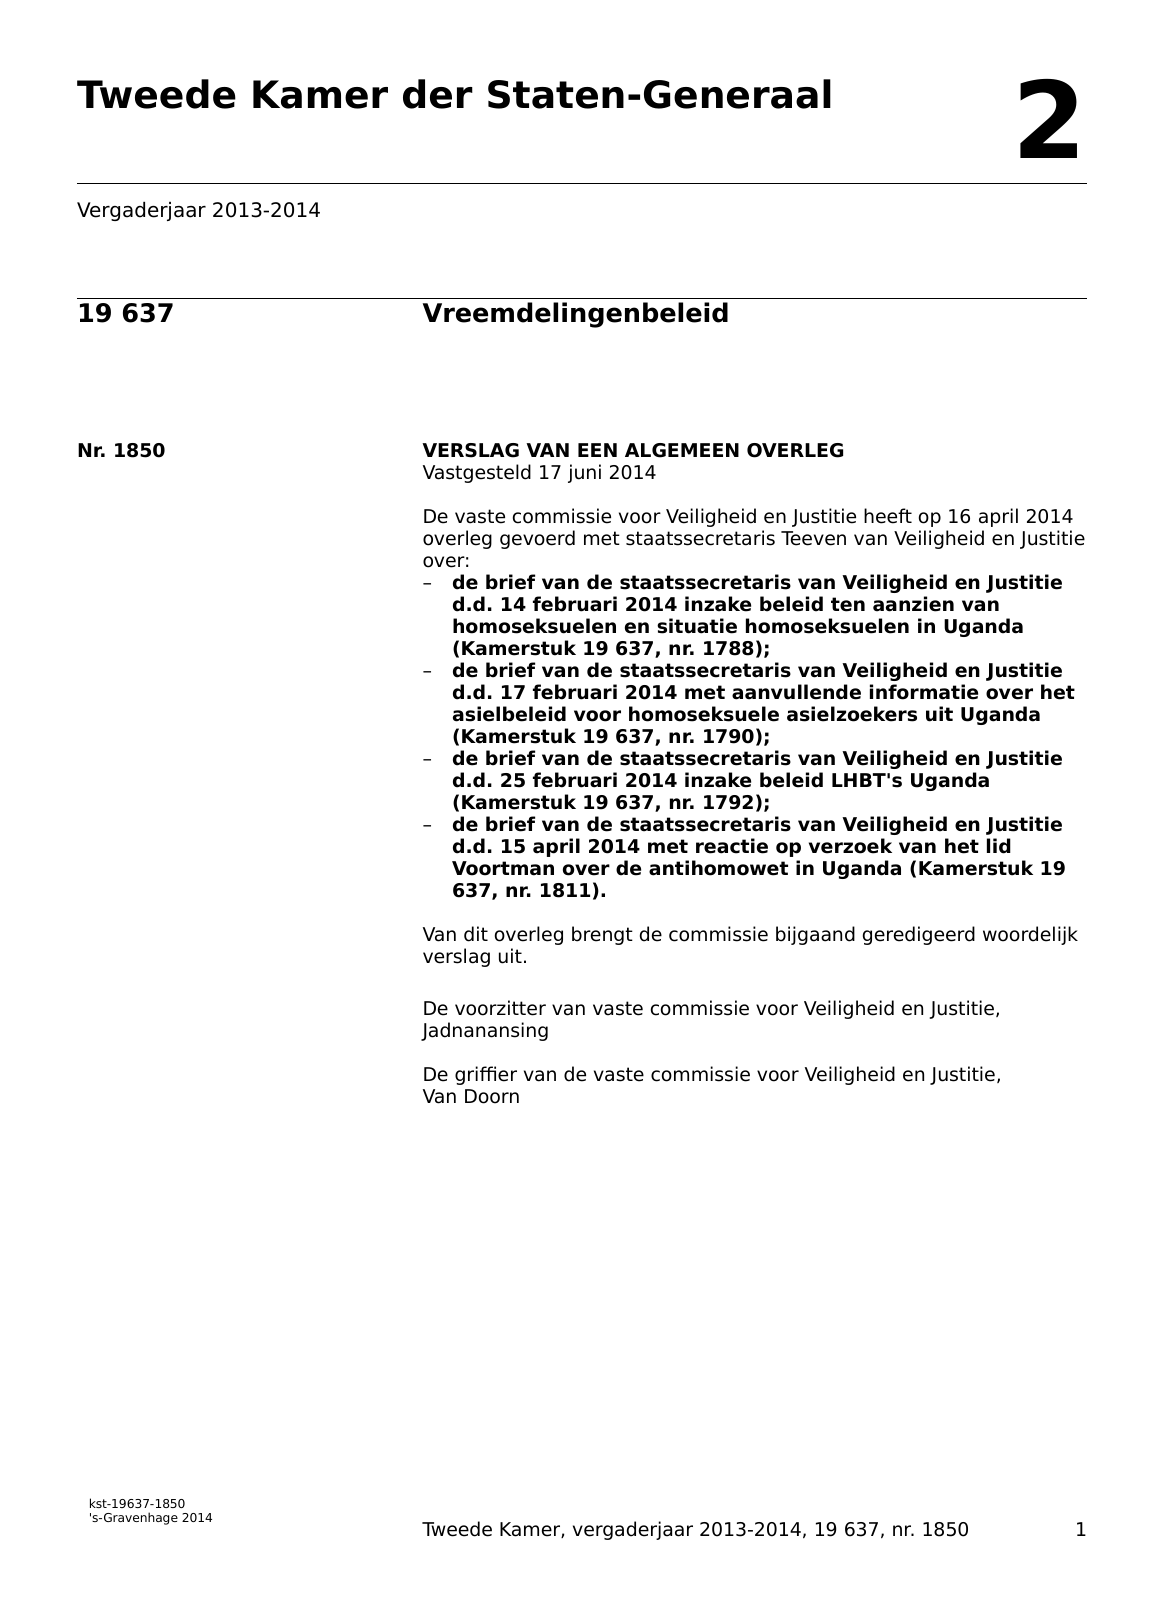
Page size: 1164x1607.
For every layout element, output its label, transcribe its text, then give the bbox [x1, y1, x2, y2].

table_header 2 [886, 59, 1087, 183]
subtitle Nr. 1850 VERSLAG VAN EEN ALGEMEEN OVERLEG [77, 440, 1087, 462]
text Van dit overleg brengt de commissie bijgaand geredigeerd woordelijk verslag uit. [422, 924, 1087, 968]
table_header Tweede Kamer der Staten-Generaal [77, 59, 886, 183]
text – de brief van de staatssecretaris van Veiligheid en Justitie d.d. 17 februari 2014 met aanvullende informatie over het asielbeleid voor homoseksuele asielzoekers uit Uganda (Kamerstuk 19 637, nr. 1790); [422, 660, 1087, 748]
text kst-19637-1850 [88, 1497, 323, 1511]
text De voorzitter van vaste commissie voor Veiligheid en Justitie, Jadnanansing [422, 998, 1087, 1042]
text – de brief van de staatssecretaris van Veiligheid en Justitie d.d. 15 april 2014 met reactie op verzoek van het lid Voortman over de antihomowet in Uganda (Kamerstuk 19 637, nr. 1811). [422, 813, 1087, 901]
text – de brief van de staatssecretaris van Veiligheid en Justitie d.d. 14 februari 2014 inzake beleid ten aanzien van homoseksuelen en situatie homoseksuelen in Uganda (Kamerstuk 19 637, nr. 1788); [422, 572, 1087, 660]
text Vastgesteld 17 juni 2014 [422, 462, 1087, 484]
text 's-Gravenhage 2014 [88, 1511, 323, 1525]
subtitle 19 637 Vreemdelingenbeleid [77, 299, 1087, 329]
text De griffier van de vaste commissie voor Veiligheid en Justitie, Van Doorn [422, 1064, 1087, 1108]
text De vaste commissie voor Veiligheid en Justitie heeft op 16 april 2014 overleg gevoerd met staatssecretaris Teeven van Veiligheid en Justitie over: [422, 506, 1087, 572]
table_cell Vergaderjaar 2013-2014 [77, 184, 1087, 298]
text – de brief van de staatssecretaris van Veiligheid en Justitie d.d. 25 februari 2014 inzake beleid LHBT's Uganda (Kamerstuk 19 637, nr. 1792); [422, 748, 1087, 813]
